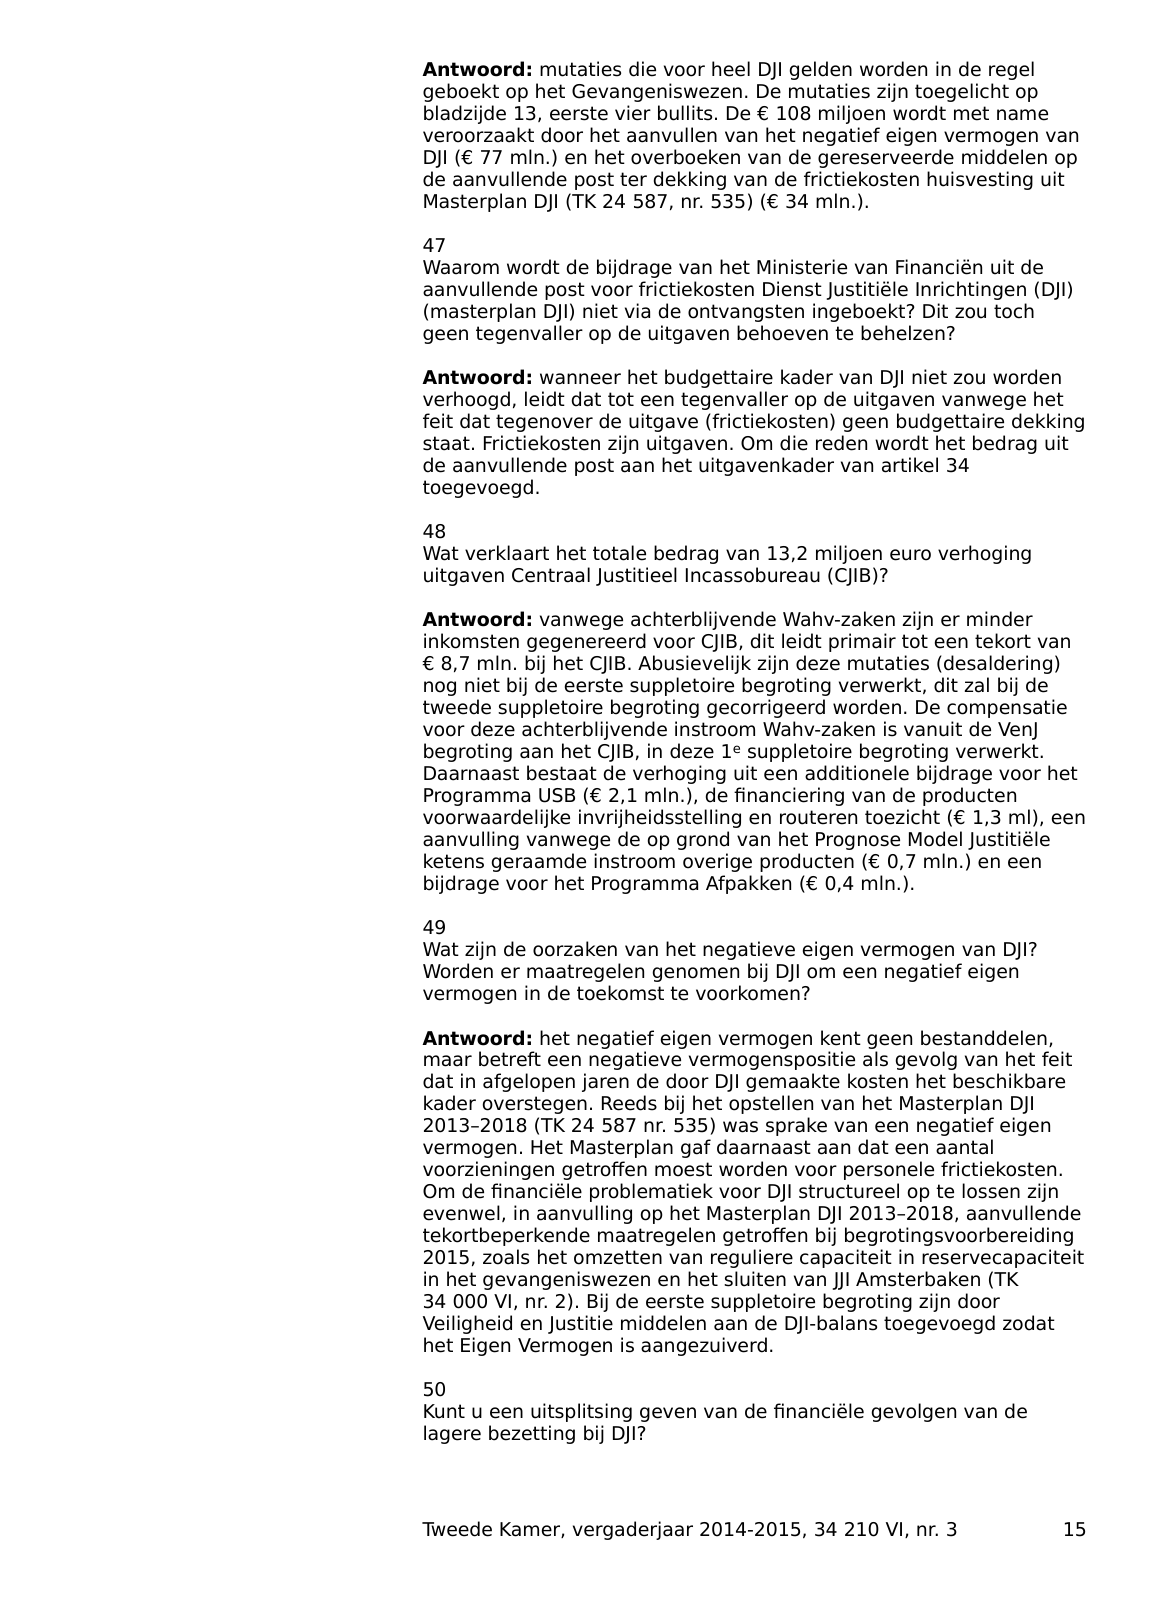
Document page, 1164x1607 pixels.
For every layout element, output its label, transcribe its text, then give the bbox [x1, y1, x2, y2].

text Antwoord: vanwege achterblijvende Wahv-zaken zijn er minder inkomsten gegenereerd voor CJIB, dit leidt primair tot een tekort van € 8,7 mln. bij het CJIB. Abusievelijk zijn deze mutaties (desaldering) nog niet bij de eerste suppletoire begroting verwerkt, dit zal bij de tweede suppletoire begroting gecorrigeerd worden. De compensatie voor deze achterblijvende instroom Wahv-zaken is vanuit de VenJ begroting aan het CJIB, in deze 1e suppletoire begroting verwerkt. [422, 609, 1087, 763]
text 47 [422, 235, 1087, 257]
text Antwoord: mutaties die voor heel DJI gelden worden in de regel geboekt op het Gevangeniswezen. De mutaties zijn toegelicht op bladzijde 13, eerste vier bullits. De € 108 miljoen wordt met name veroorzaakt door het aanvullen van het negatief eigen vermogen van DJI (€ 77 mln.) en het overboeken van de gereserveerde middelen op de aanvullende post ter dekking van de frictiekosten huisvesting uit Masterplan DJI (TK 24 587, nr. 535) (€ 34 mln.). [422, 59, 1087, 213]
text 49 [422, 917, 1087, 939]
text Waarom wordt de bijdrage van het Ministerie van Financiën uit de aanvullende post voor frictiekosten Dienst Justitiële Inrichtingen (DJI) (masterplan DJI) niet via de ontvangsten ingeboekt? Dit zou toch geen tegenvaller op de uitgaven behoeven te behelzen? [422, 257, 1087, 345]
text Antwoord: het negatief eigen vermogen kent geen bestanddelen, maar betreft een negatieve vermogenspositie als gevolg van het feit dat in afgelopen jaren de door DJI gemaakte kosten het beschikbare kader overstegen. Reeds bij het opstellen van het Masterplan DJI 2013–2018 (TK 24 587 nr. 535) was sprake van een negatief eigen vermogen. Het Masterplan gaf daarnaast aan dat een aantal voorzieningen getroffen moest worden voor personele frictiekosten. [422, 1027, 1087, 1181]
text Wat zijn de oorzaken van het negatieve eigen vermogen van DJI? Worden er maatregelen genomen bij DJI om een negatief eigen vermogen in de toekomst te voorkomen? [422, 939, 1087, 1005]
text Wat verklaart het totale bedrag van 13,2 miljoen euro verhoging uitgaven Centraal Justitieel Incassobureau (CJIB)? [422, 543, 1087, 587]
text Om de financiële problematiek voor DJI structureel op te lossen zijn evenwel, in aanvulling op het Masterplan DJI 2013–2018, aanvullende tekortbeperkende maatregelen getroffen bij begrotingsvoorbereiding 2015, zoals het omzetten van reguliere capaciteit in reservecapaciteit in het gevangeniswezen en het sluiten van JJI Amsterbaken (TK 34 000 VI, nr. 2). Bij de eerste suppletoire begroting zijn door Veiligheid en Justitie middelen aan de DJI-balans toegevoegd zodat het Eigen Vermogen is aangezuiverd. [422, 1181, 1087, 1357]
text Kunt u een uitsplitsing geven van de financiële gevolgen van de lagere bezetting bij DJI? [422, 1401, 1087, 1445]
text Antwoord: wanneer het budgettaire kader van DJI niet zou worden verhoogd, leidt dat tot een tegenvaller op de uitgaven vanwege het feit dat tegenover de uitgave (frictiekosten) geen budgettaire dekking staat. Frictiekosten zijn uitgaven. Om die reden wordt het bedrag uit de aanvullende post aan het uitgavenkader van artikel 34 toegevoegd. [422, 367, 1087, 499]
text 50 [422, 1379, 1087, 1401]
text Daarnaast bestaat de verhoging uit een additionele bijdrage voor het Programma USB (€ 2,1 mln.), de financiering van de producten voorwaardelijke invrijheidsstelling en routeren toezicht (€ 1,3 ml), een aanvulling vanwege de op grond van het Prognose Model Justitiële ketens geraamde instroom overige producten (€ 0,7 mln.) en een bijdrage voor het Programma Afpakken (€ 0,4 mln.). [422, 763, 1087, 895]
text 48 [422, 521, 1087, 543]
